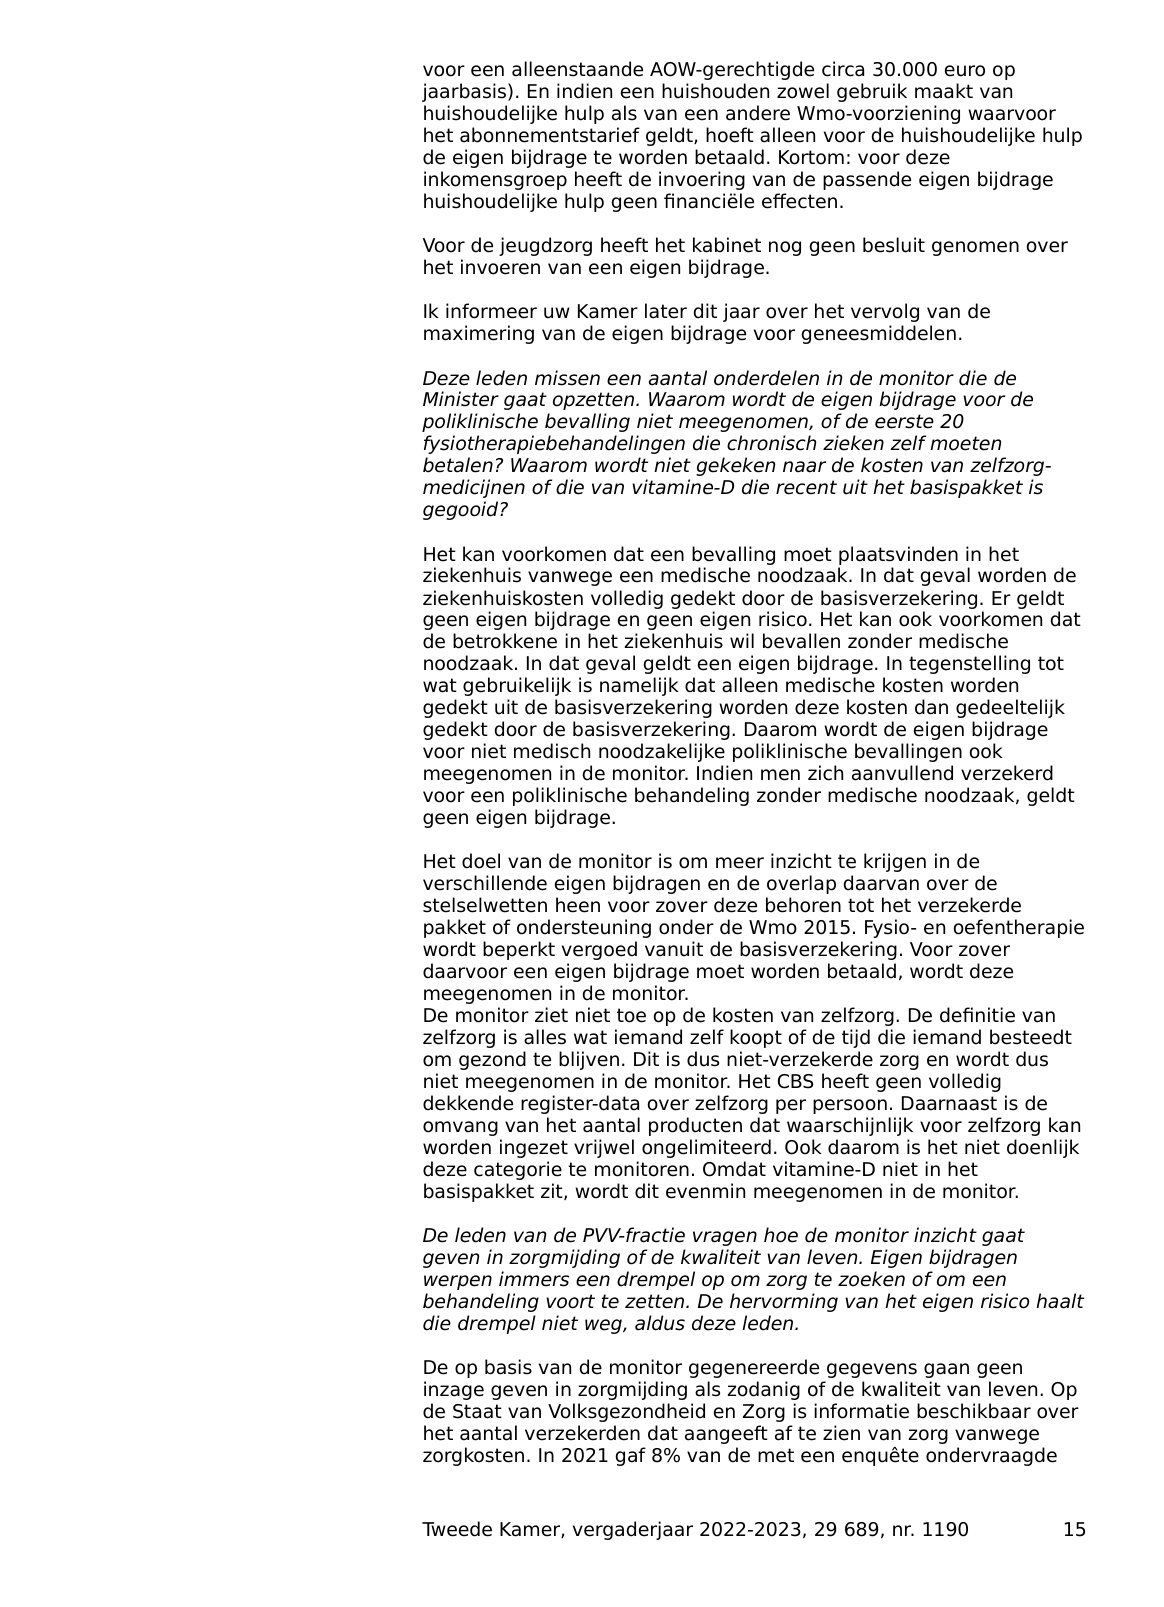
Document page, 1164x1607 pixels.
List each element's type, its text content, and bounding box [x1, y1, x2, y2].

text Het kan voorkomen dat een bevalling moet plaatsvinden in het ziekenhuis vanwege een medische noodzaak. In dat geval worden de ziekenhuiskosten volledig gedekt door de basisverzekering. Er geldt geen eigen bijdrage en geen eigen risico. Het kan ook voorkomen dat de betrokkene in het ziekenhuis wil bevallen zonder medische noodzaak. In dat geval geldt een eigen bijdrage. In tegenstelling tot wat gebruikelijk is namelijk dat alleen medische kosten worden gedekt uit de basisverzekering worden deze kosten dan gedeeltelijk gedekt door de basisverzekering. Daarom wordt de eigen bijdrage voor niet medisch noodzakelijke poliklinische bevallingen ook meegenomen in de monitor. Indien men zich aanvullend verzekerd voor een poliklinische behandeling zonder medische noodzaak, geldt geen eigen bijdrage. [422, 543, 1087, 829]
text Het doel van de monitor is om meer inzicht te krijgen in de verschillende eigen bijdragen en de overlap daarvan over de stelselwetten heen voor zover deze behoren tot het verzekerde pakket of ondersteuning onder de Wmo 2015. Fysio- en oefentherapie wordt beperkt vergoed vanuit de basisverzekering. Voor zover daarvoor een eigen bijdrage moet worden betaald, wordt deze meegenomen in de monitor. [422, 851, 1087, 1005]
text Deze leden missen een aantal onderdelen in de monitor die de Minister gaat opzetten. Waarom wordt de eigen bijdrage voor de poliklinische bevalling niet meegenomen, of de eerste 20 fysiotherapiebehandelingen die chronisch zieken zelf moeten betalen? Waarom wordt niet gekeken naar de kosten van zelfzorg-medicijnen of die van vitamine-D die recent uit het basispakket is gegooid? [422, 367, 1087, 521]
text De leden van de PVV-fractie vragen hoe de monitor inzicht gaat geven in zorgmijding of de kwaliteit van leven. Eigen bijdragen werpen immers een drempel op om zorg te zoeken of om een behandeling voort te zetten. De hervorming van het eigen risico haalt die drempel niet weg, aldus deze leden. [422, 1225, 1087, 1335]
text voor een alleenstaande AOW-gerechtigde circa 30.000 euro op jaarbasis). En indien een huishouden zowel gebruik maakt van huishoudelijke hulp als van een andere Wmo-voorziening waarvoor het abonnementstarief geldt, hoeft alleen voor de huishoudelijke hulp de eigen bijdrage te worden betaald. Kortom: voor deze inkomensgroep heeft de invoering van de passende eigen bijdrage huishoudelijke hulp geen financiële effecten. [422, 59, 1087, 213]
text Ik informeer uw Kamer later dit jaar over het vervolg van de maximering van de eigen bijdrage voor geneesmiddelen. [422, 301, 1087, 345]
text De monitor ziet niet toe op de kosten van zelfzorg. De definitie van zelfzorg is alles wat iemand zelf koopt of de tijd die iemand besteedt om gezond te blijven. Dit is dus niet-verzekerde zorg en wordt dus niet meegenomen in de monitor. Het CBS heeft geen volledig dekkende register-data over zelfzorg per persoon. Daarnaast is de omvang van het aantal producten dat waarschijnlijk voor zelfzorg kan worden ingezet vrijwel ongelimiteerd. Ook daarom is het niet doenlijk deze categorie te monitoren. Omdat vitamine-D niet in het basispakket zit, wordt dit evenmin meegenomen in de monitor. [422, 1005, 1087, 1203]
text Voor de jeugdzorg heeft het kabinet nog geen besluit genomen over het invoeren van een eigen bijdrage. [422, 235, 1087, 279]
text De op basis van de monitor gegenereerde gegevens gaan geen inzage geven in zorgmijding als zodanig of de kwaliteit van leven. Op de Staat van Volksgezondheid en Zorg is informatie beschikbaar over het aantal verzekerden dat aangeeft af te zien van zorg vanwege zorgkosten. In 2021 gaf 8% van de met een enquête ondervraagde [422, 1357, 1087, 1467]
